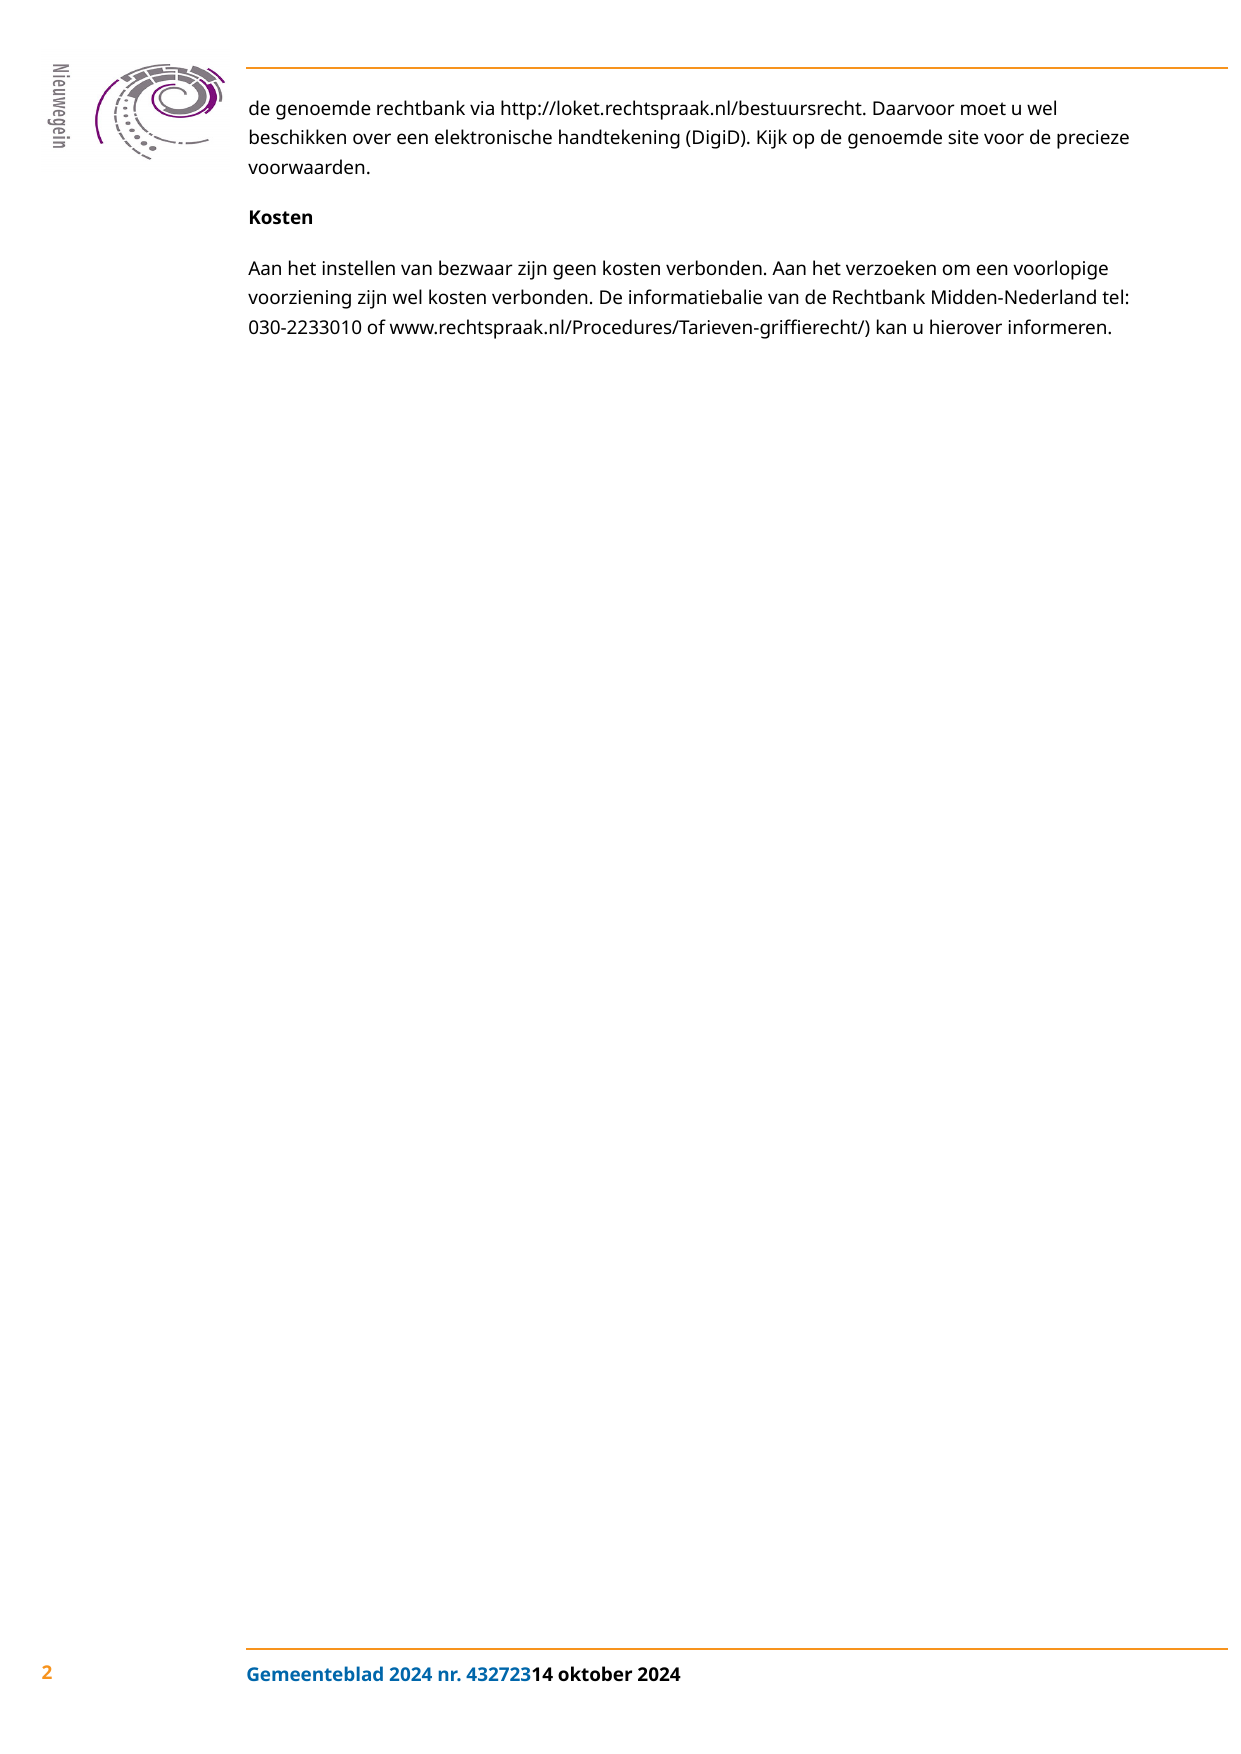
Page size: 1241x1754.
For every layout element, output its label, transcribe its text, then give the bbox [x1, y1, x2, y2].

picture [41, 47, 231, 172]
text Aan het instellen van bezwaar zijn geen kosten verbonden. Aan het verzoeken om een voorlopige voorziening zijn wel kosten verbonden. De informatiebalie van de Rechtbank Midden-Nederland tel: 030-2233010 of www.rechtspraak.nl/Procedures/Tarieven-griffierecht/) kan u hierover informeren. [248, 255, 1152, 340]
text Kosten [248, 204, 1152, 230]
text de genoemde rechtbank via http://loket.rechtspraak.nl/bestuursrecht. Daarvoor moet u wel beschikken over een elektronische handtekening (DigiD). Kijk op de genoemde site voor de precieze voorwaarden. [248, 95, 1152, 180]
